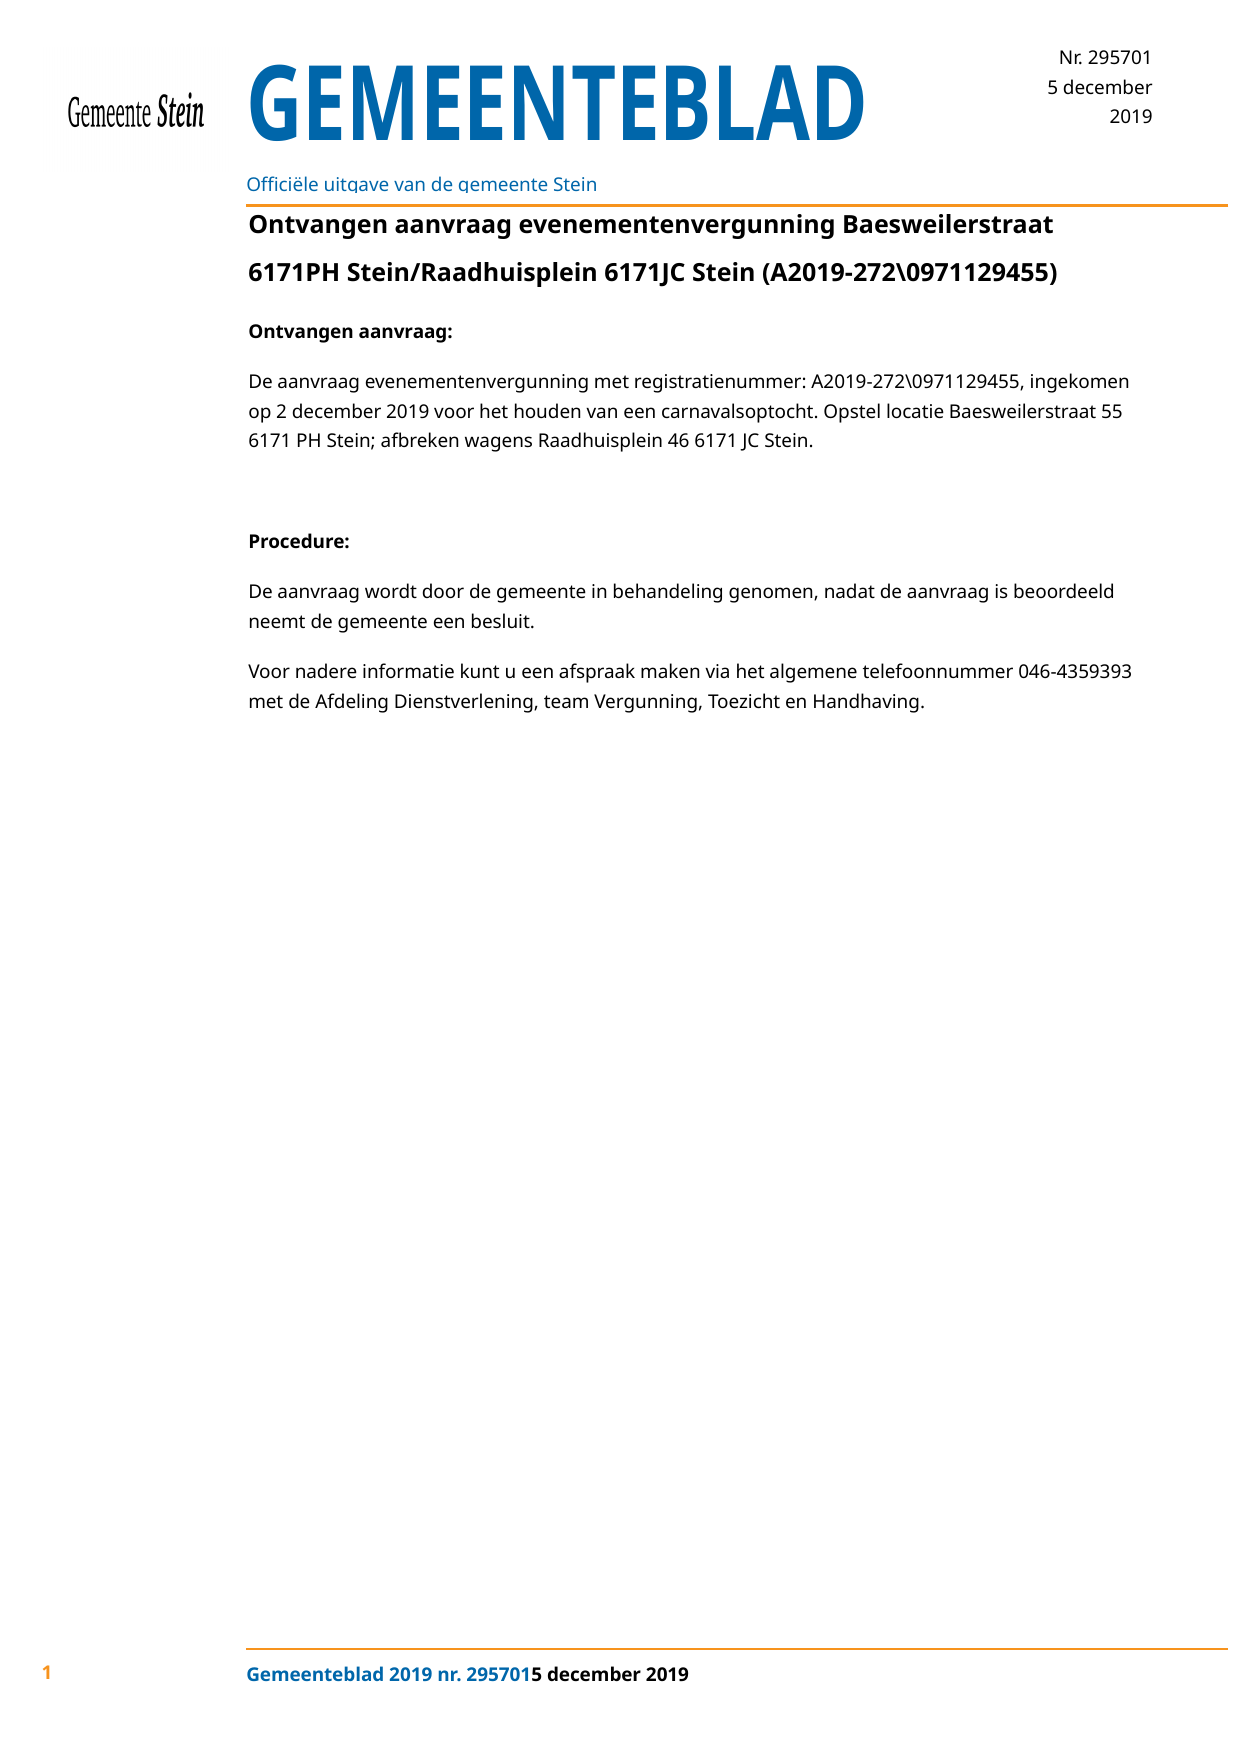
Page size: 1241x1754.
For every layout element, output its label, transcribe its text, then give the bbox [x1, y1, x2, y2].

picture [41, 47, 231, 172]
text De aanvraag evenementenvergunning met registratienummer: A2019-272\0971129455, ingekomen op 2 december 2019 voor het houden van een carnavalsoptocht. Opstel locatie Baesweilerstraat 55 6171 PH Stein; afbreken wagens Raadhuisplein 46 6171 JC Stein. [248, 368, 1152, 453]
text Ontvangen aanvraag: [248, 318, 1152, 344]
text De aanvraag wordt door de gemeente in behandeling genomen, nadat de aanvraag is beoordeeld neemt de gemeente een besluit. [248, 579, 1152, 634]
text Procedure: [248, 528, 1152, 554]
text Ontvangen aanvraag evenementenvergunning Baesweilerstraat 6171PH Stein/Raadhuisplein 6171JC Stein (A2019-272\0971129455) [248, 207, 1152, 288]
text Voor nadere informatie kunt u een afspraak maken via het algemene telefoonnummer 046-4359393 met de Afdeling Dienstverlening, team Vergunning, Toezicht en Handhaving. [248, 659, 1152, 714]
